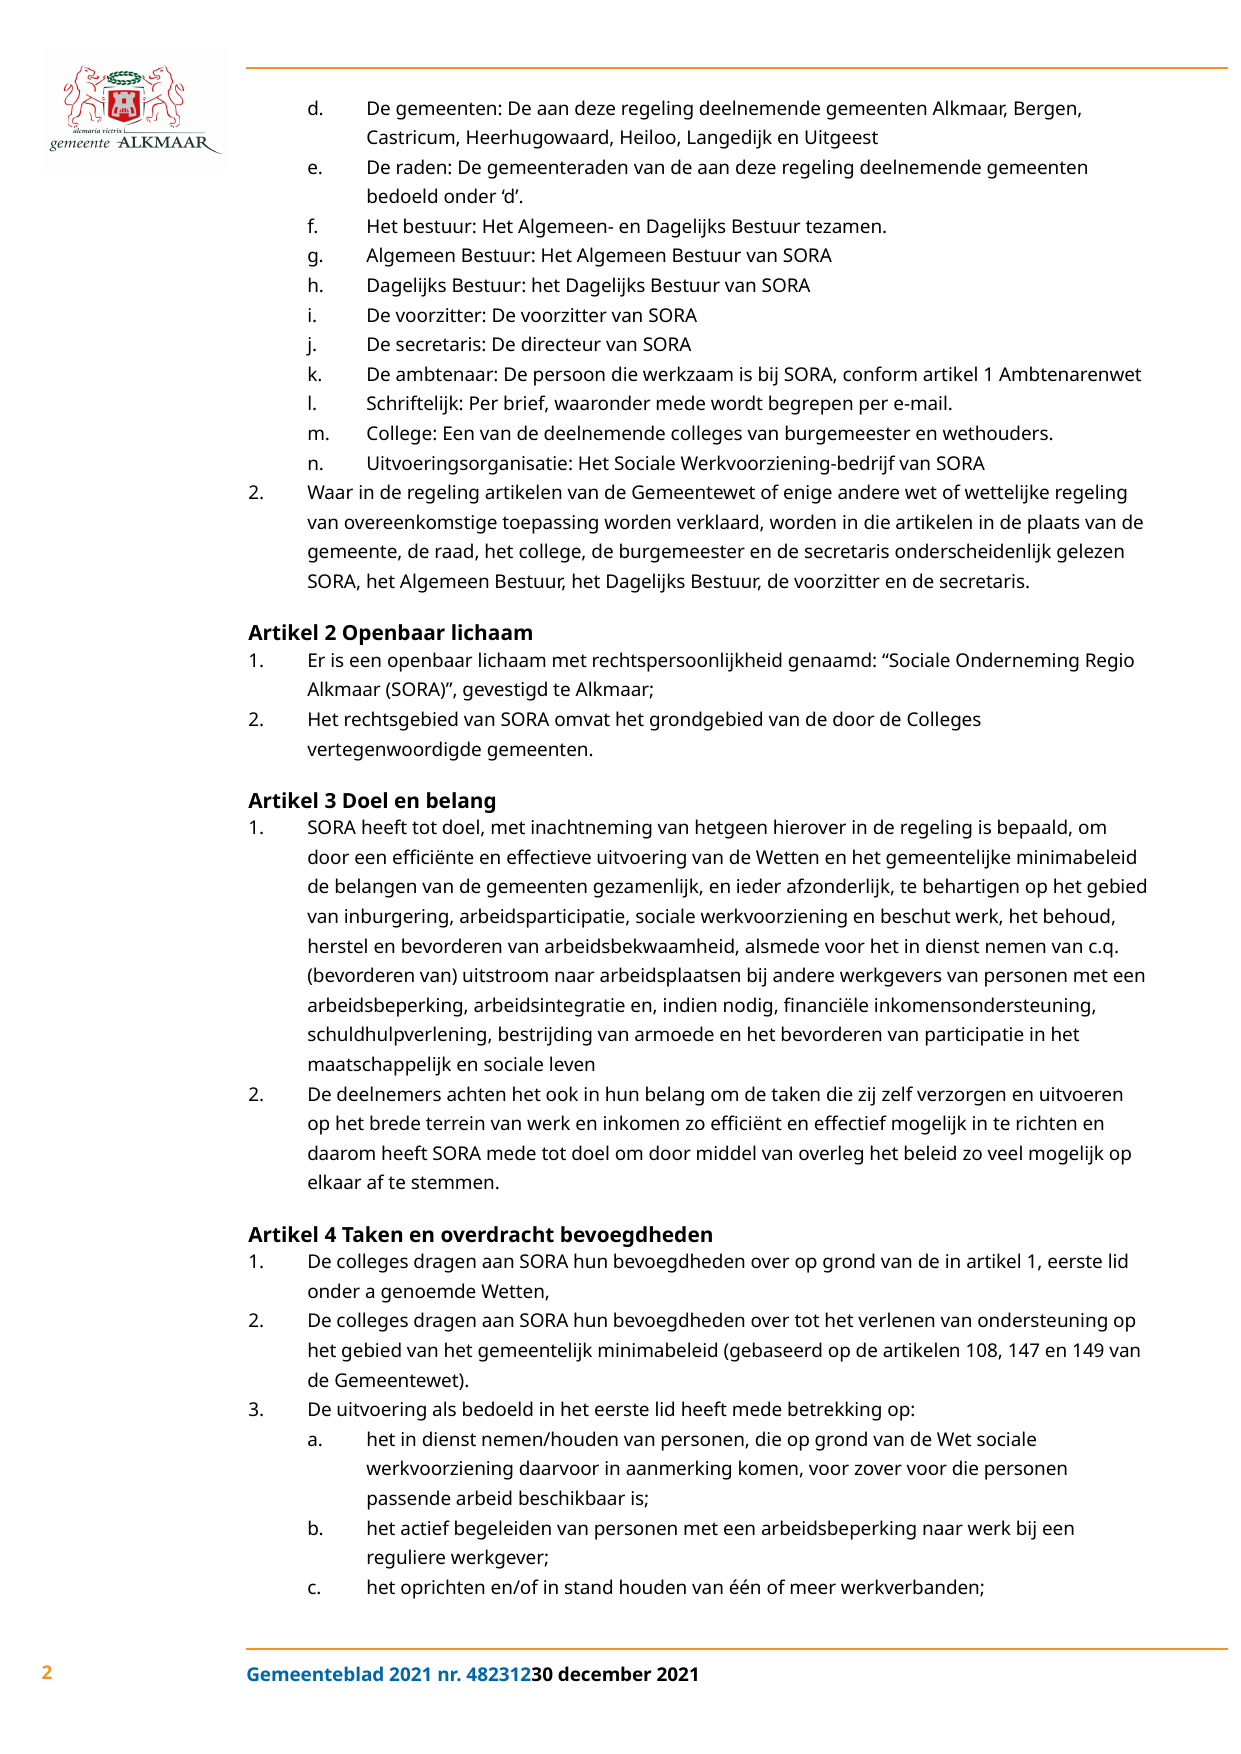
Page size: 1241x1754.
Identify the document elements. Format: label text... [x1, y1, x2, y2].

list De raden: De gemeenteraden van de aan deze regeling deelnemende gemeenten bedoeld onder ‘d’. [307, 154, 1152, 209]
list De ambtenaar: De persoon die werkzaam is bij SORA, conform artikel 1 Ambtenarenwet [307, 361, 1152, 387]
list Algemeen Bestuur: Het Algemeen Bestuur van SORA [307, 243, 1152, 268]
list Waar in de regeling artikelen van de Gemeentewet of enige andere wet of wettelijke regeling van overeenkomstige toepassing worden verklaard, worden in die artikelen in de plaats van de gemeente, de raad, het college, de burgemeester en de secretaris onderscheidenlijk gelezen SORA, het Algemeen Bestuur, het Dagelijks Bestuur, de voorzitter en de secretaris. [248, 479, 1152, 594]
text Artikel 2 Openbaar lichaam [248, 618, 1152, 647]
list De voorzitter: De voorzitter van SORA [307, 302, 1152, 328]
list Schriftelijk: Per brief, waaronder mede wordt begrepen per e-mail. [307, 391, 1152, 416]
list Het rechtsgebied van SORA omvat het grondgebied van de door de Colleges vertegenwoordigde gemeenten. [248, 706, 1152, 761]
list De secretaris: De directeur van SORA [307, 331, 1152, 357]
list het actief begeleiden van personen met een arbeidsbeperking naar werk bij een reguliere werkgever; [307, 1515, 1152, 1570]
list College: Een van de deelnemende colleges van burgemeester en wethouders. [307, 420, 1152, 446]
text Artikel 4 Taken en overdracht bevoegdheden [248, 1220, 1152, 1248]
picture [41, 47, 231, 172]
list het oprichten en/of in stand houden van één of meer werkverbanden; [307, 1574, 1152, 1599]
text Artikel 3 Doel en belang [248, 786, 1152, 814]
list Uitvoeringsorganisatie: Het Sociale Werkvoorziening-bedrijf van SORA [307, 450, 1152, 476]
list het in dienst nemen/houden van personen, die op grond van de Wet sociale werkvoorziening daarvoor in aanmerking komen, voor zover voor die personen passende arbeid beschikbaar is; [307, 1426, 1152, 1511]
list De colleges dragen aan SORA hun bevoegdheden over tot het verlenen van ondersteuning op het gebied van het gemeentelijk minimabeleid (gebaseerd op de artikelen 108, 147 en 149 van de Gemeentewet). [248, 1308, 1152, 1392]
list Dagelijks Bestuur: het Dagelijks Bestuur van SORA [307, 272, 1152, 298]
list Er is een openbaar lichaam met rechtspersoonlijkheid genaamd: “Sociale Onderneming Regio Alkmaar (SORA)”, gevestigd te Alkmaar; [248, 647, 1152, 702]
list De uitvoering als bedoeld in het eerste lid heeft mede betrekking op: [248, 1396, 1152, 1422]
list De deelnemers achten het ook in hun belang om de taken die zij zelf verzorgen en uitvoeren op het brede terrein van werk en inkomen zo efficiënt en effectief mogelijk in te richten en daarom heeft SORA mede tot doel om door middel van overleg het beleid zo veel mogelijk op elkaar af te stemmen. [248, 1081, 1152, 1195]
list Het bestuur: Het Algemeen- en Dagelijks Bestuur tezamen. [307, 213, 1152, 239]
list SORA heeft tot doel, met inachtneming van hetgeen hierover in de regeling is bepaald, om door een efficiënte en effectieve uitvoering van de Wetten en het gemeentelijke minimabeleid de belangen van de gemeenten gezamenlijk, en ieder afzonderlijk, te behartigen op het gebied van inburgering, arbeidsparticipatie, sociale werkvoorziening en beschut werk, het behoud, herstel en bevorderen van arbeidsbekwaamheid, alsmede voor het in dienst nemen van c.q. (bevorderen van) uitstroom naar arbeidsplaatsen bij andere werkgevers van personen met een arbeidsbeperking, arbeidsintegratie en, indien nodig, financiële inkomensondersteuning, schuldhulpverlening, bestrijding van armoede en het bevorderen van participatie in het maatschappelijk en sociale leven [248, 814, 1152, 1077]
list De gemeenten: De aan deze regeling deelnemende gemeenten Alkmaar, Bergen, Castricum, Heerhugowaard, Heiloo, Langedijk en Uitgeest [307, 95, 1152, 150]
list De colleges dragen aan SORA hun bevoegdheden over op grond van de in artikel 1, eerste lid onder a genoemde Wetten, [248, 1248, 1152, 1304]
